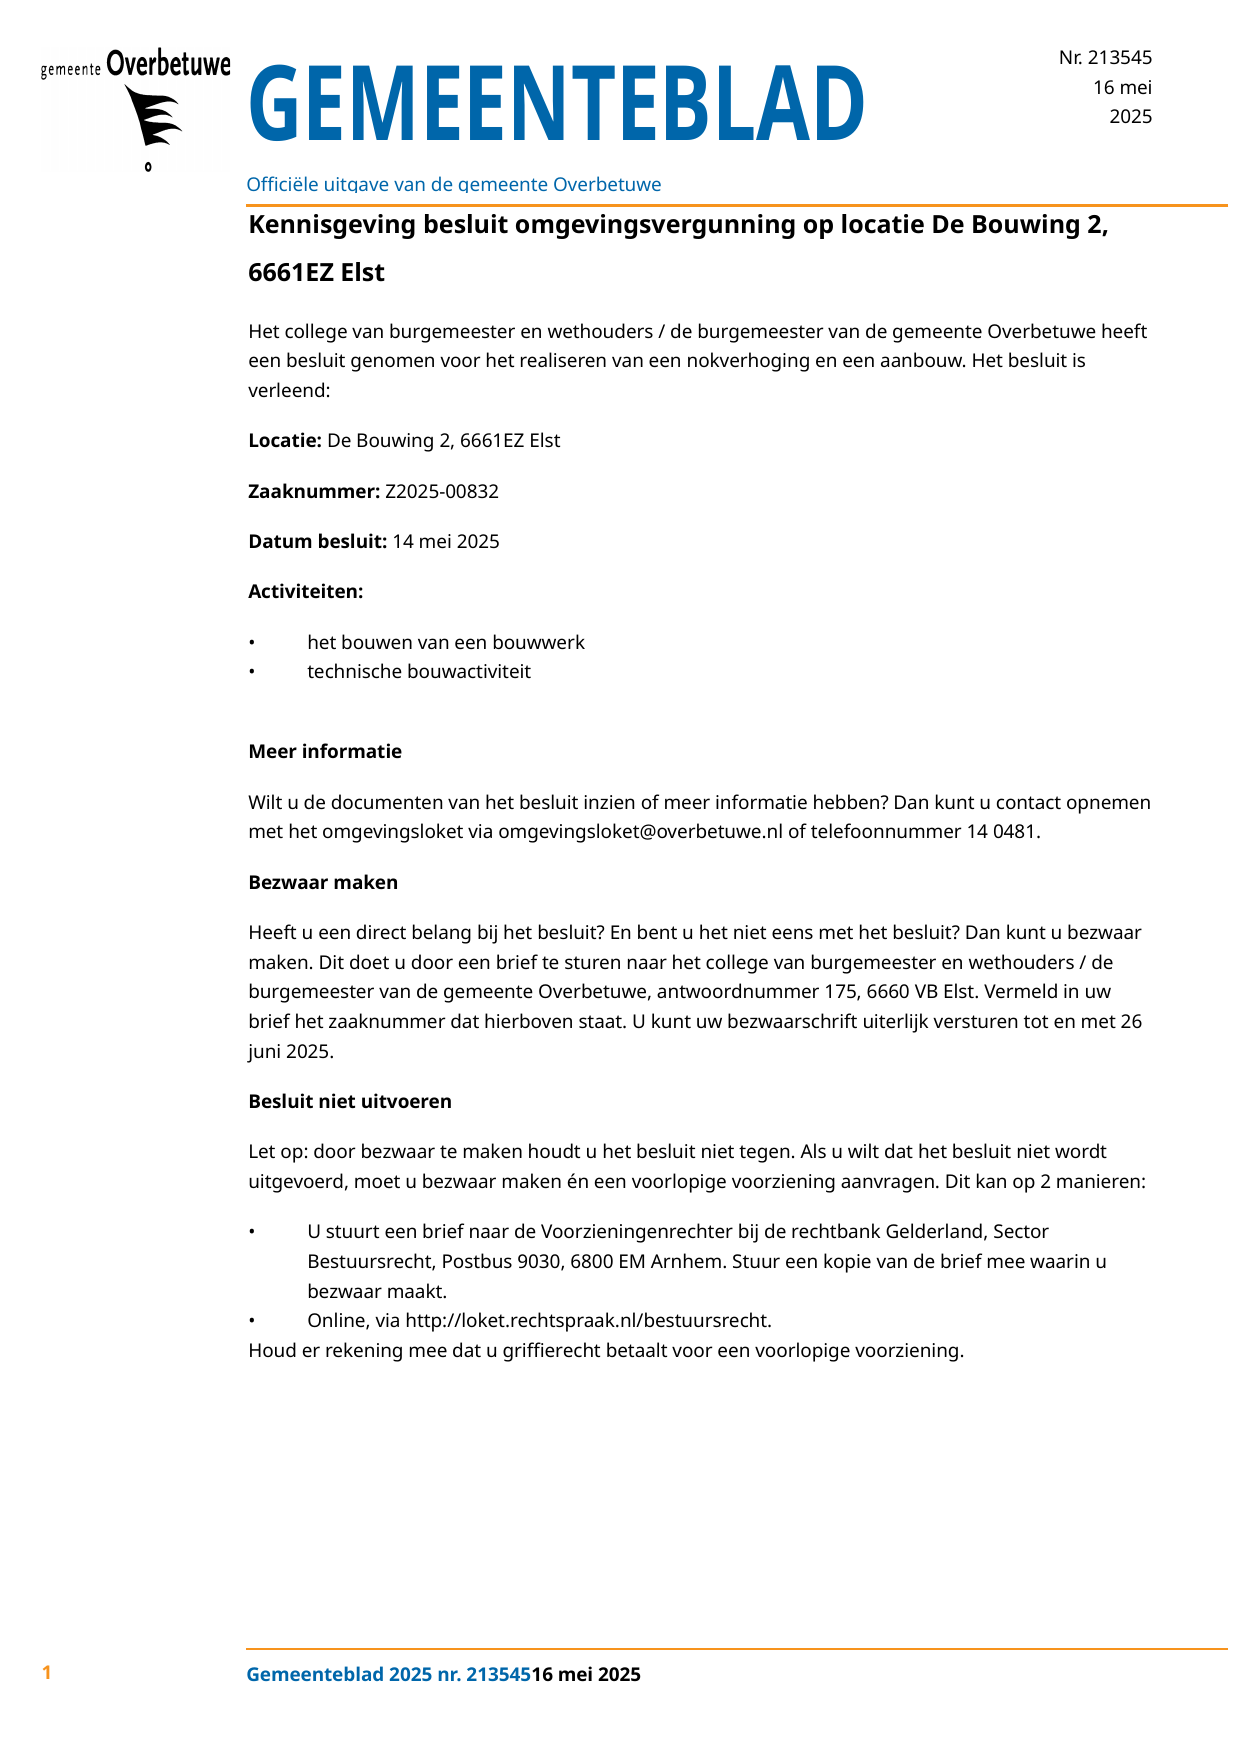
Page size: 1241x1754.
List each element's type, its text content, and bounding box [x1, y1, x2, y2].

text Het college van burgemeester en wethouders / de burgemeester van de gemeente Overbetuwe heeft een besluit genomen voor het realiseren van een nokverhoging en een aanbouw. Het besluit is verleend: [248, 318, 1152, 403]
list Online, via http://loket.rechtspraak.nl/bestuursrecht. [248, 1307, 1152, 1333]
text Datum besluit: 14 mei 2025 [248, 528, 1152, 554]
picture [41, 47, 231, 172]
list het bouwen van een bouwwerk [248, 629, 1152, 655]
text Wilt u de documenten van het besluit inzien of meer informatie hebben? Dan kunt u contact opnemen met het omgevingsloket via omgevingsloket@overbetuwe.nl of telefoonnummer 14 0481. [248, 789, 1152, 844]
list technische bouwactiviteit [248, 659, 1152, 684]
text Besluit niet uitvoeren [248, 1088, 1152, 1114]
text Let op: door bezwaar te maken houdt u het besluit niet tegen. Als u wilt dat het besluit niet wordt uitgevoerd, moet u bezwaar maken én een voorlopige voorziening aanvragen. Dit kan op 2 manieren: [248, 1139, 1152, 1194]
text Locatie: De Bouwing 2, 6661EZ Elst [248, 427, 1152, 453]
text Activiteiten: [248, 579, 1152, 604]
text Kennisgeving besluit omgevingsvergunning op locatie De Bouwing 2, 6661EZ Elst [248, 207, 1152, 288]
text Meer informatie [248, 739, 1152, 764]
list U stuurt een brief naar de Voorzieningenrechter bij de rechtbank Gelderland, Sector Bestuursrecht, Postbus 9030, 6800 EM Arnhem. Stuur een kopie van de brief mee waarin u bezwaar maakt. [248, 1219, 1152, 1304]
text Bezwaar maken [248, 869, 1152, 895]
text Zaaknummer: Z2025-00832 [248, 478, 1152, 504]
text Houd er rekening mee dat u griffierecht betaalt voor een voorlopige voorziening. [248, 1337, 1152, 1363]
text Heeft u een direct belang bij het besluit? En bent u het niet eens met het besluit? Dan kunt u bezwaar maken. Dit doet u door een brief te sturen naar het college van burgemeester en wethouders / de burgemeester van de gemeente Overbetuwe, antwoordnummer 175, 6660 VB Elst. Vermeld in uw brief het zaaknummer dat hierboven staat. U kunt uw bezwaarschrift uiterlijk versturen tot en met 26 juni 2025. [248, 919, 1152, 1064]
